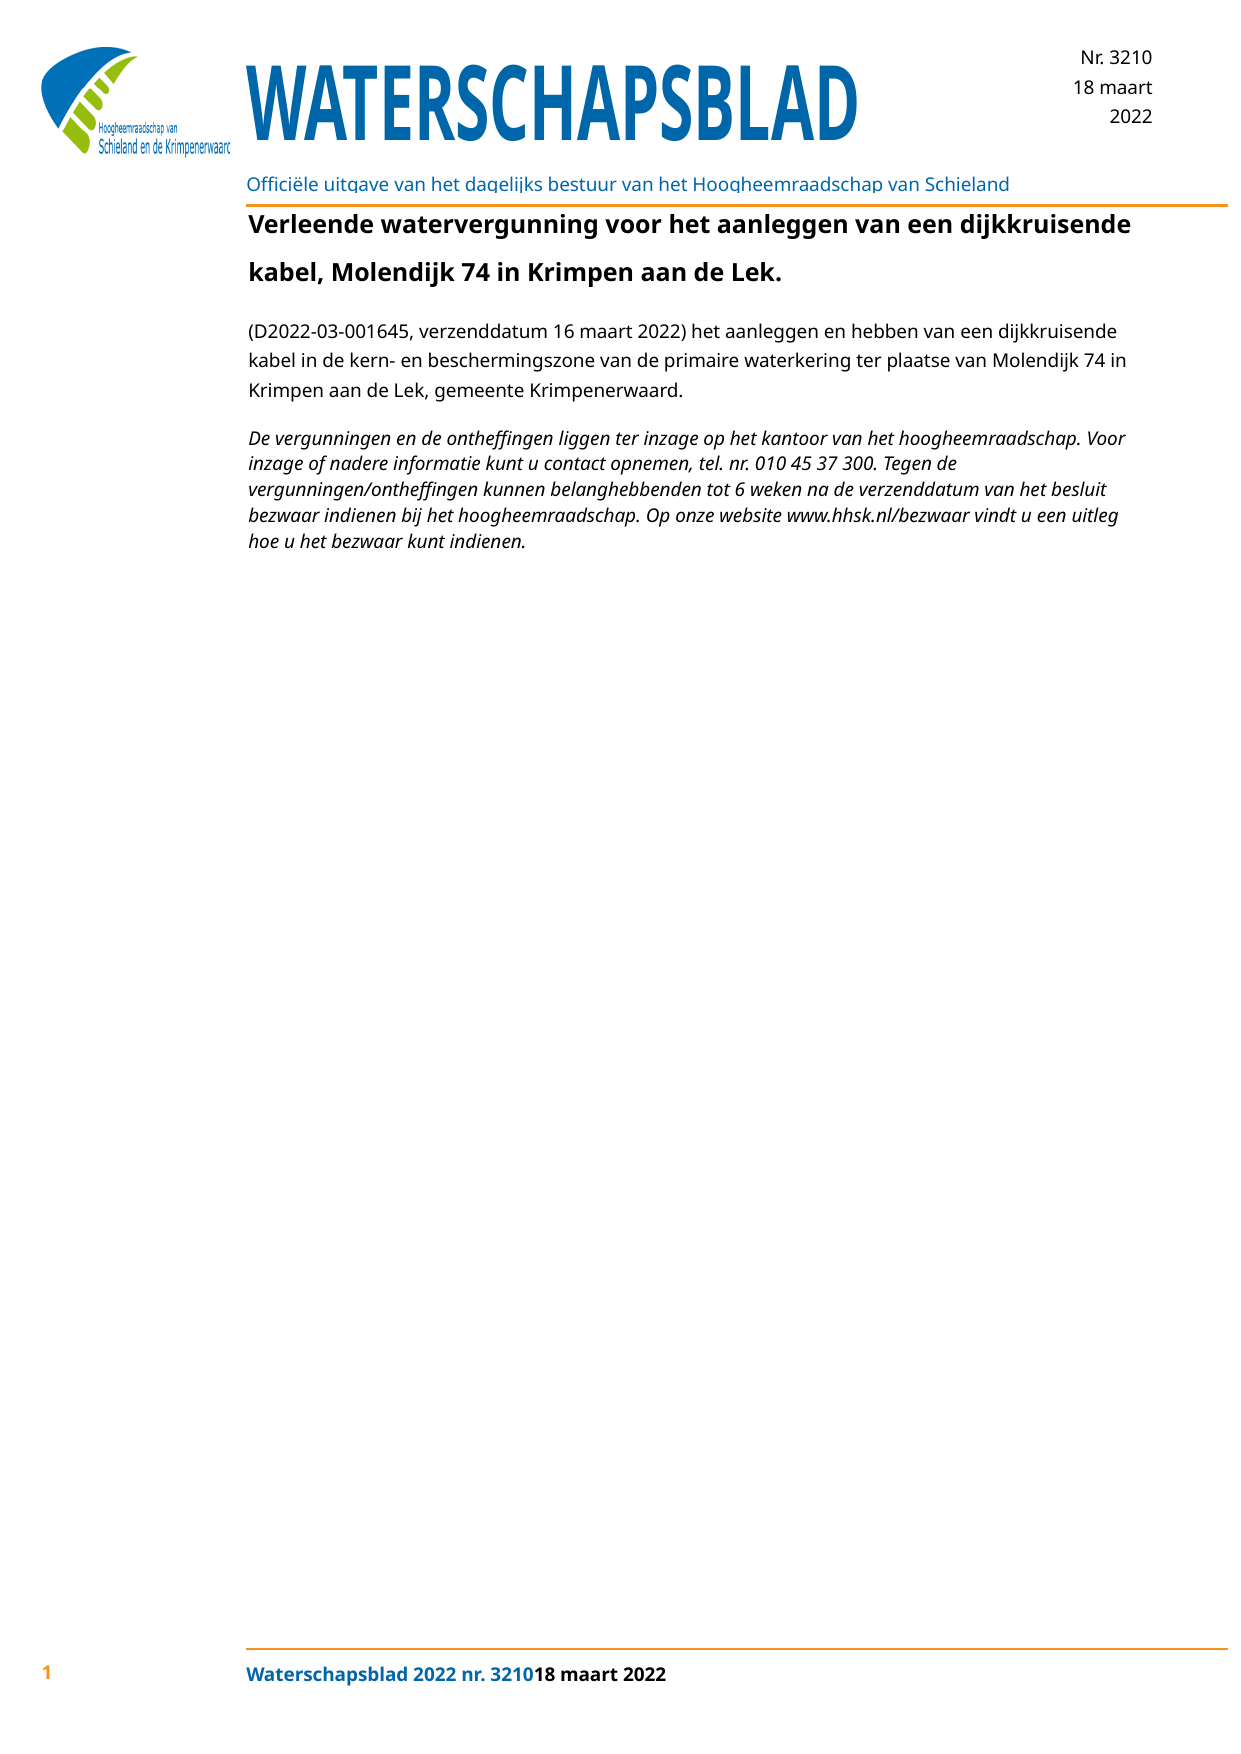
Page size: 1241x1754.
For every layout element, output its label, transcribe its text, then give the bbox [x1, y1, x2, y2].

picture [41, 47, 231, 172]
text Verleende watervergunning voor het aanleggen van een dijkkruisende kabel, Molendijk 74 in Krimpen aan de Lek. [248, 207, 1152, 288]
text De vergunningen en de ontheffingen liggen ter inzage op het kantoor van het hoogheemraadschap. Voor inzage of nadere informatie kunt u contact opnemen, tel. nr. 010 45 37 300. Tegen de vergunningen/ontheffingen kunnen belanghebbenden tot 6 weken na de verzenddatum van het besluit bezwaar indienen bij het hoogheemraadschap. Op onze website www.hhsk.nl/bezwaar vindt u een uitleg hoe u het bezwaar kunt indienen. [248, 425, 1152, 553]
text (D2022-03-001645, verzenddatum 16 maart 2022) het aanleggen en hebben van een dijkkruisende kabel in de kern- en beschermingszone van de primaire waterkering ter plaatse van Molendijk 74 in Krimpen aan de Lek, gemeente Krimpenerwaard. [248, 318, 1152, 403]
